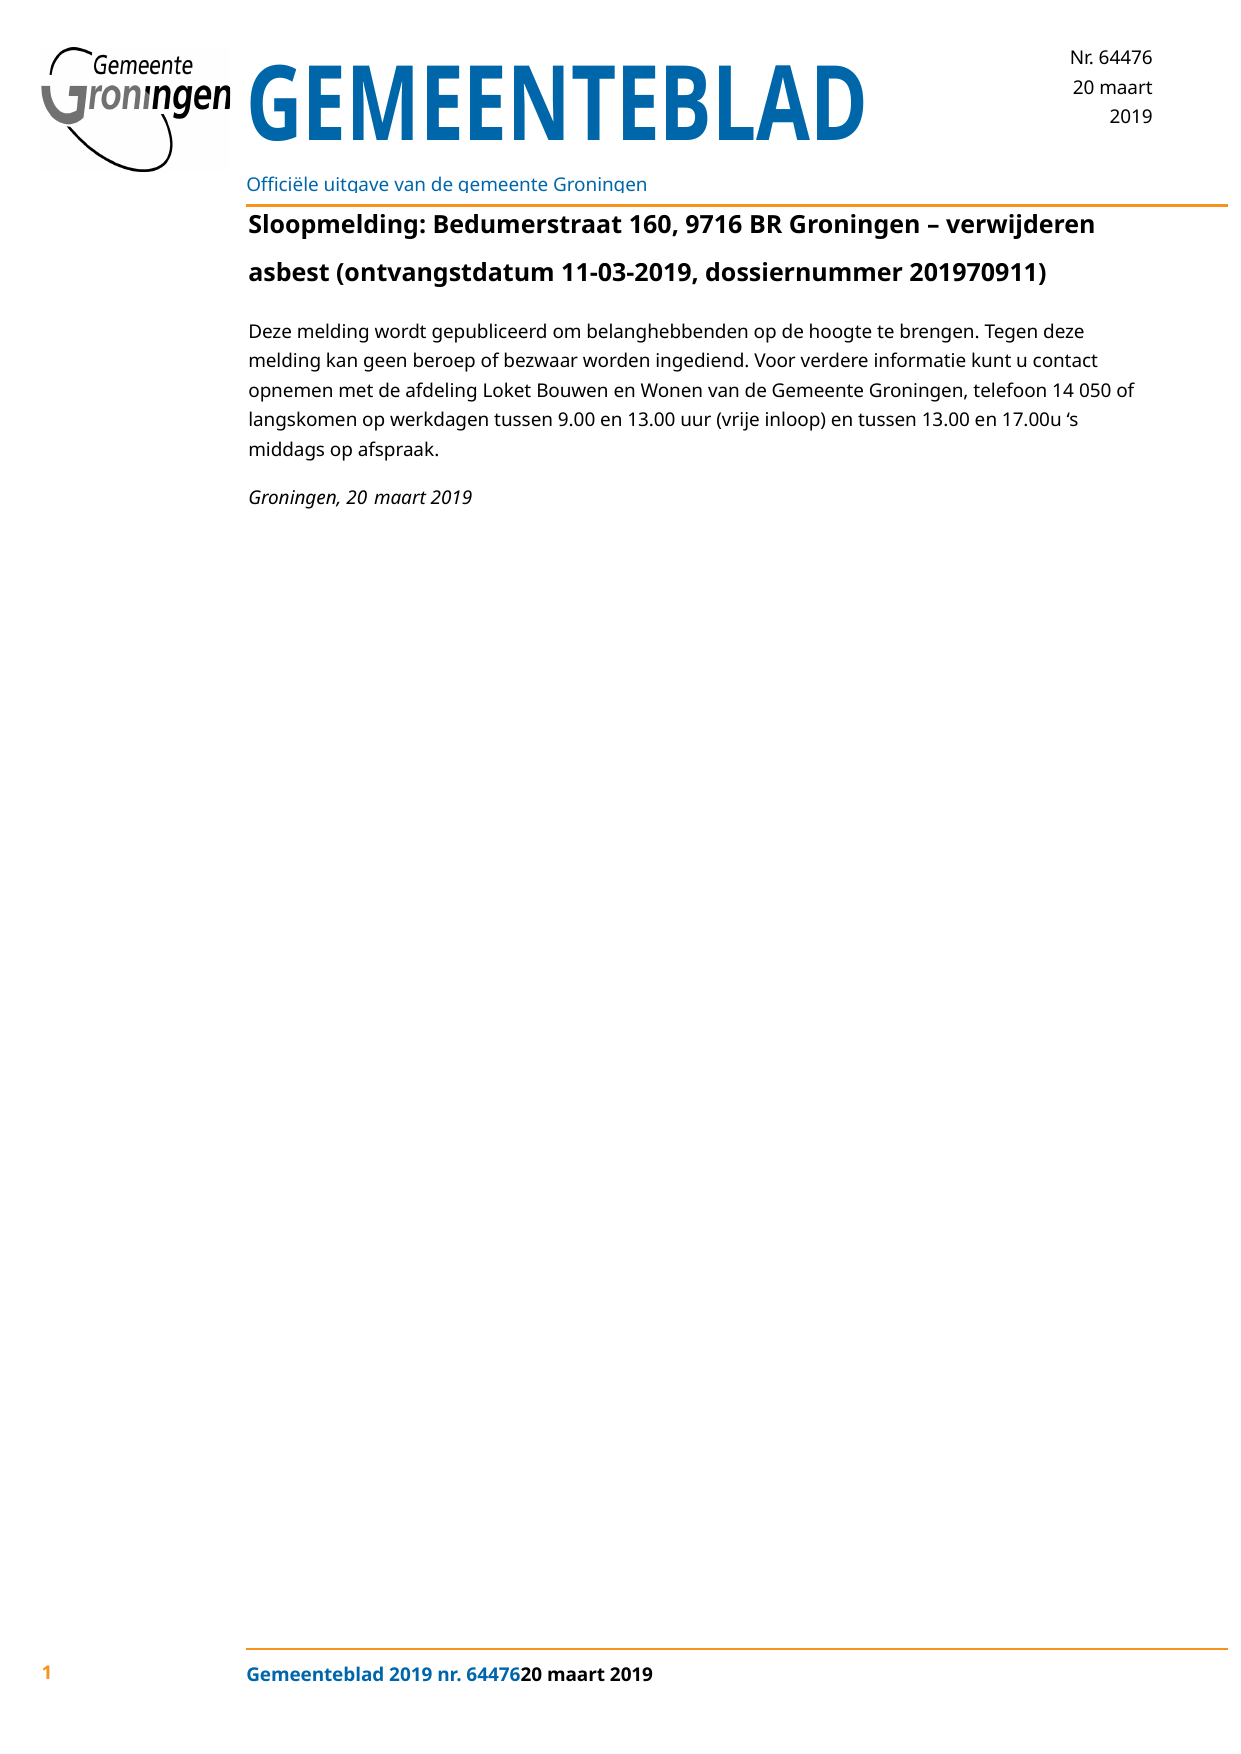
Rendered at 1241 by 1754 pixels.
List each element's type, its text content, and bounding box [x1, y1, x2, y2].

picture [41, 47, 231, 172]
text Groningen, 20 maart 2019 [248, 484, 1152, 510]
text Deze melding wordt gepubliceerd om belanghebbenden op de hoogte te brengen. Tegen deze melding kan geen beroep of bezwaar worden ingediend. Voor verdere informatie kunt u contact opnemen met de afdeling Loket Bouwen en Wonen van de Gemeente Groningen, telefoon 14 050 of langskomen op werkdagen tussen 9.00 en 13.00 uur (vrije inloop) en tussen 13.00 en 17.00u ‘s middags op afspraak. [248, 318, 1152, 462]
text Sloopmelding: Bedumerstraat 160, 9716 BR Groningen – verwijderen asbest (ontvangstdatum 11-03-2019, dossiernummer 201970911) [248, 207, 1152, 288]
